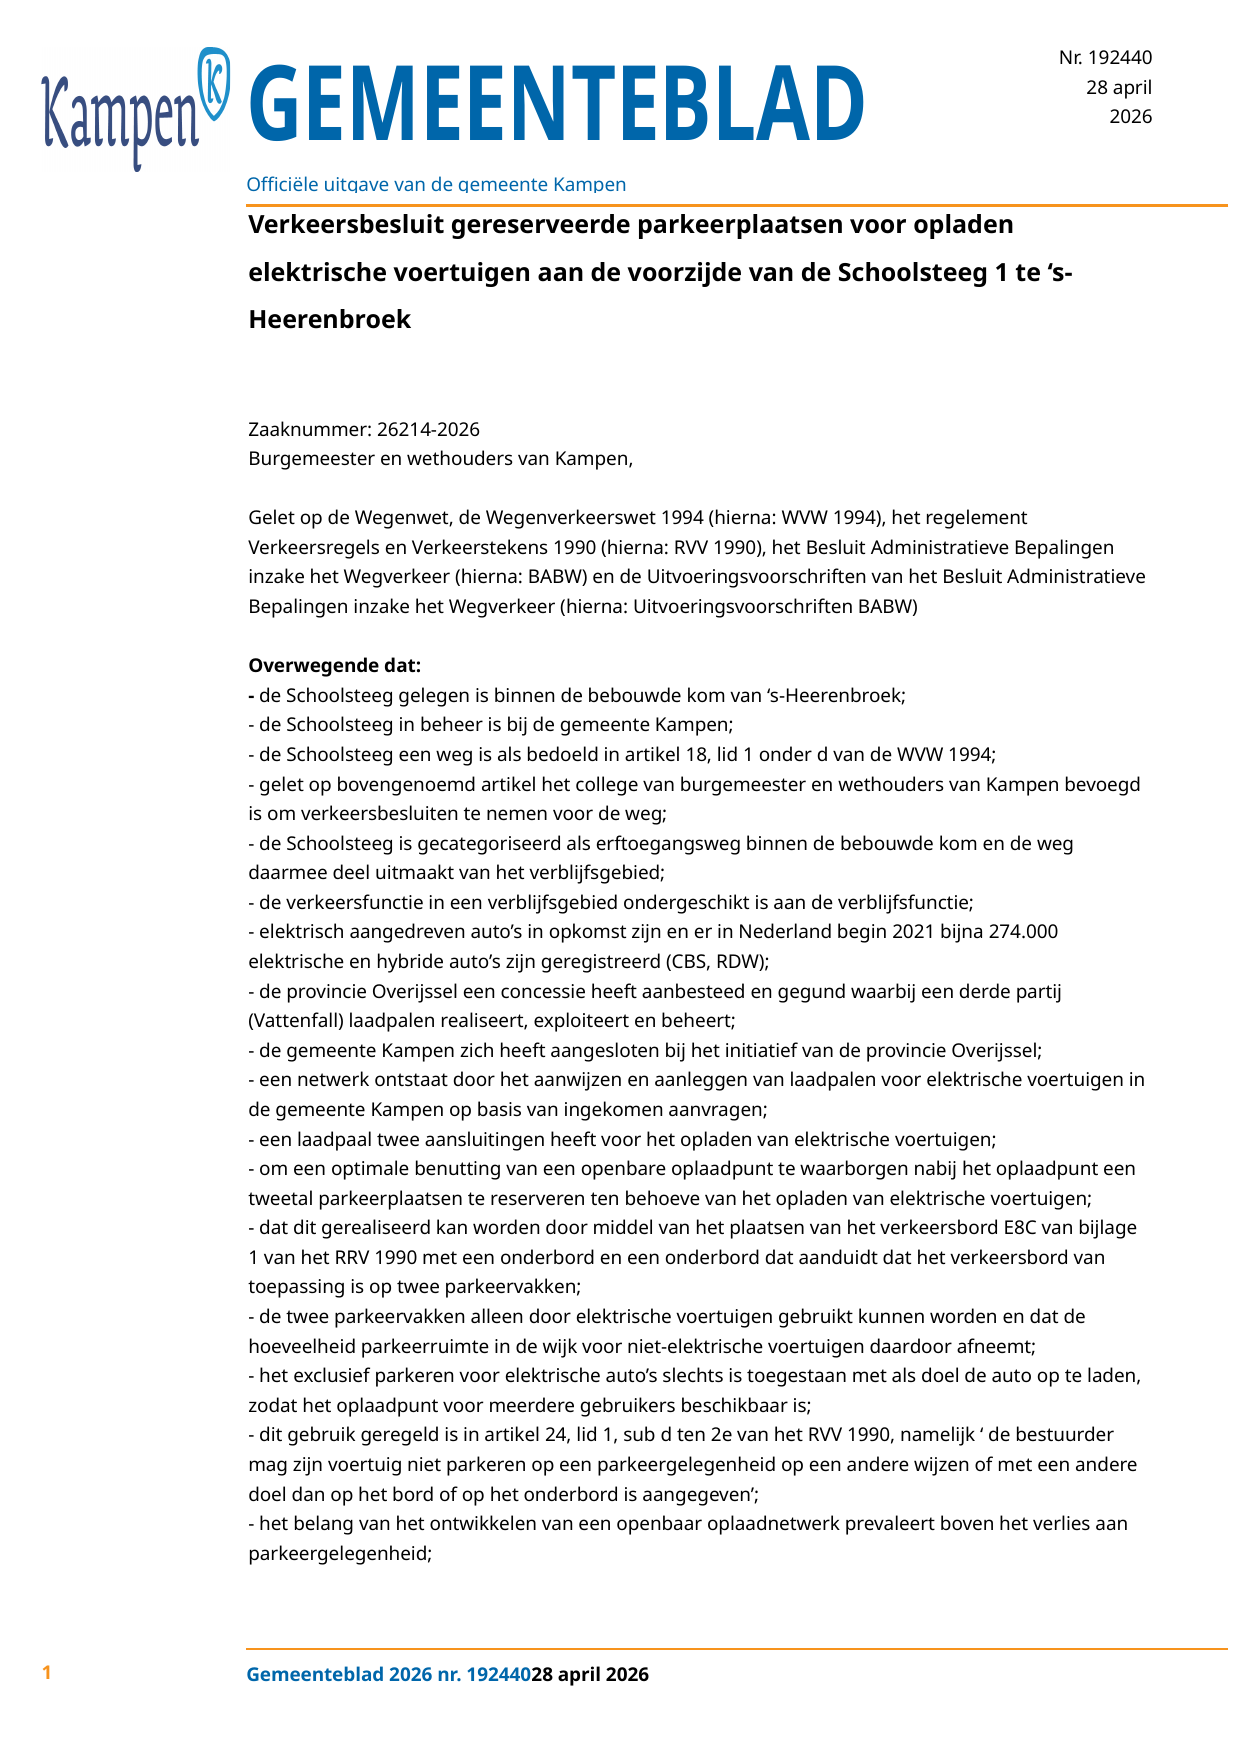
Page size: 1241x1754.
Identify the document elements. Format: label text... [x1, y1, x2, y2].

text Burgemeester en wethouders van Kampen, [248, 445, 1152, 471]
text - het belang van het ontwikkelen van een openbaar oplaadnetwerk prevaleert boven het verlies aan parkeergelegenheid; [248, 1510, 1152, 1566]
text - de gemeente Kampen zich heeft aangesloten bij het initiatief van de provincie Overijssel; [248, 1037, 1152, 1063]
text - de verkeersfunctie in een verblijfsgebied ondergeschikt is aan de verblijfsfunctie; [248, 889, 1152, 915]
text - dat dit gerealiseerd kan worden door middel van het plaatsen van het verkeersbord E8C van bijlage 1 van het RRV 1990 met een onderbord en een onderbord dat aanduidt dat het verkeersbord van toepassing is op twee parkeervakken; [248, 1214, 1152, 1299]
picture [41, 47, 231, 172]
text - de Schoolsteeg in beheer is bij de gemeente Kampen; [248, 712, 1152, 737]
text Zaaknummer: 26214-2026 [248, 416, 1152, 442]
text - gelet op bovengenoemd artikel het college van burgemeester en wethouders van Kampen bevoegd is om verkeersbesluiten te nemen voor de weg; [248, 771, 1152, 826]
text - een laadpaal twee aansluitingen heeft voor het opladen van elektrische voertuigen; [248, 1126, 1152, 1152]
text - de Schoolsteeg een weg is als bedoeld in artikel 18, lid 1 onder d van de WVW 1994; [248, 741, 1152, 767]
text Verkeersbesluit gereserveerde parkeerplaatsen voor opladen elektrische voertuigen aan de voorzijde van de Schoolsteeg 1 te ‘s-Heerenbroek [248, 207, 1152, 336]
text Overwegende dat: [248, 652, 1152, 678]
text - de provincie Overijssel een concessie heeft aanbesteed en gegund waarbij een derde partij (Vattenfall) laadpalen realiseert, exploiteert en beheert; [248, 978, 1152, 1033]
text - de Schoolsteeg is gecategoriseerd als erftoegangsweg binnen de bebouwde kom en de weg daarmee deel uitmaakt van het verblijfsgebied; [248, 830, 1152, 885]
text - het exclusief parkeren voor elektrische auto’s slechts is toegestaan met als doel de auto op te laden, zodat het oplaadpunt voor meerdere gebruikers beschikbaar is; [248, 1362, 1152, 1418]
text - de Schoolsteeg gelegen is binnen de bebouwde kom van ‘s-Heerenbroek; [248, 682, 1152, 708]
text - elektrisch aangedreven auto’s in opkomst zijn en er in Nederland begin 2021 bijna 274.000 elektrische en hybride auto’s zijn geregistreerd (CBS, RDW); [248, 919, 1152, 974]
text - om een optimale benutting van een openbare oplaadpunt te waarborgen nabij het oplaadpunt een tweetal parkeerplaatsen te reserveren ten behoeve van het opladen van elektrische voertuigen; [248, 1155, 1152, 1211]
text - de twee parkeervakken alleen door elektrische voertuigen gebruikt kunnen worden en dat de hoeveelheid parkeerruimte in de wijk voor niet-elektrische voertuigen daardoor afneemt; [248, 1303, 1152, 1359]
text - dit gebruik geregeld is in artikel 24, lid 1, sub d ten 2e van het RVV 1990, namelijk ‘ de bestuurder mag zijn voertuig niet parkeren op een parkeergelegenheid op een andere wijzen of met een andere doel dan op het bord of op het onderbord is aangegeven’; [248, 1422, 1152, 1507]
text Gelet op de Wegenwet, de Wegenverkeerswet 1994 (hierna: WVW 1994), het regelement Verkeersregels en Verkeerstekens 1990 (hierna: RVV 1990), het Besluit Administratieve Bepalingen inzake het Wegverkeer (hierna: BABW) en de Uitvoeringsvoorschriften van het Besluit Administratieve Bepalingen inzake het Wegverkeer (hierna: Uitvoeringsvoorschriften BABW) [248, 504, 1152, 619]
text - een netwerk ontstaat door het aanwijzen en aanleggen van laadpalen voor elektrische voertuigen in de gemeente Kampen op basis van ingekomen aanvragen; [248, 1067, 1152, 1122]
